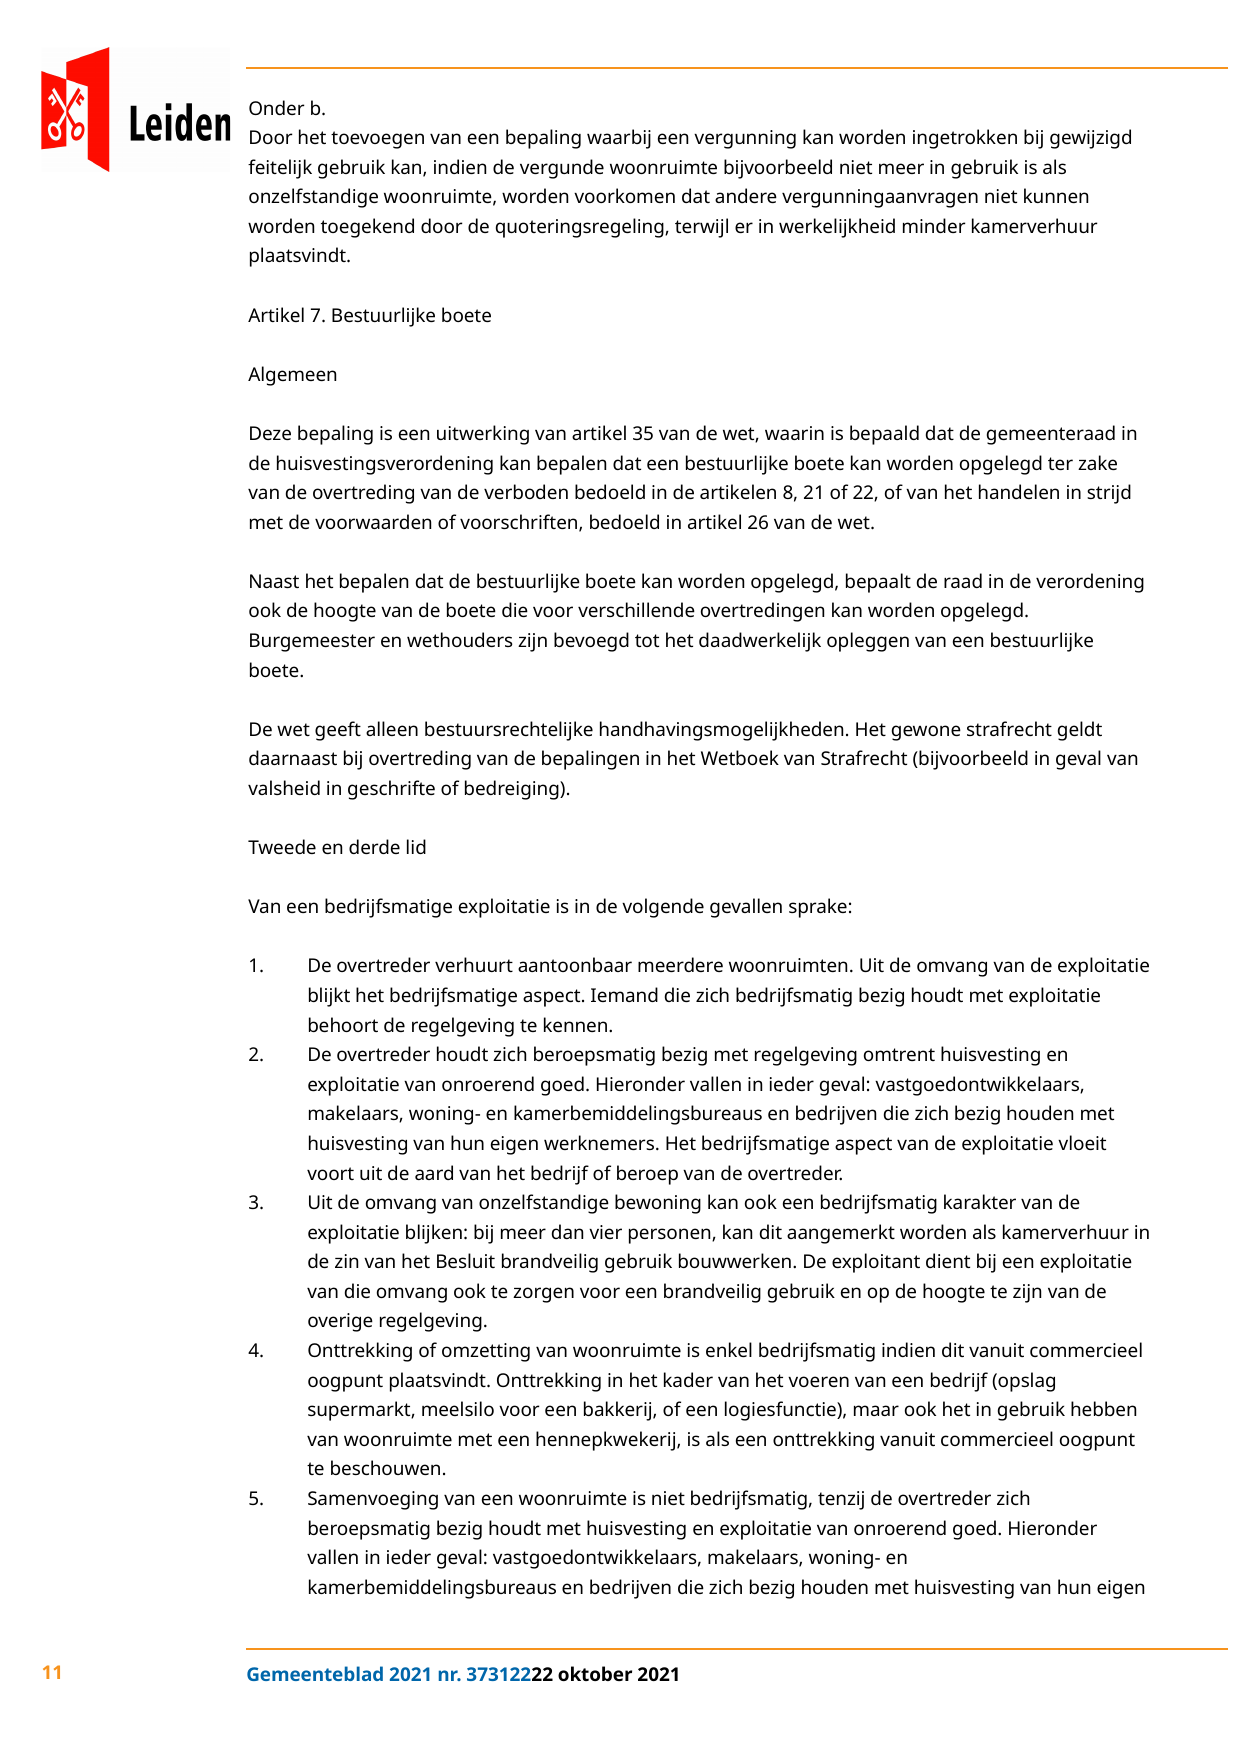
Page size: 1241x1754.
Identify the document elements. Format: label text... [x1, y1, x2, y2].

text Van een bedrijfsmatige exploitatie is in de volgende gevallen sprake: [248, 893, 1152, 919]
text Artikel 7. Bestuurlijke boete [248, 302, 1152, 328]
list Samenvoeging van een woonruimte is niet bedrijfsmatig, tenzij de overtreder zich beroepsmatig bezig houdt met huisvesting en exploitatie van onroerend goed. Hieronder vallen in ieder geval: vastgoedontwikkelaars, makelaars, woning- en kamerbemiddelingsbureaus en bedrijven die zich bezig houden met huisvesting van hun eigen [248, 1485, 1152, 1600]
text Naast het bepalen dat de bestuurlijke boete kan worden opgelegd, bepaalt de raad in de verordening ook de hoogte van de boete die voor verschillende overtredingen kan worden opgelegd. Burgemeester en wethouders zijn bevoegd tot het daadwerkelijk opleggen van een bestuurlijke boete. [248, 568, 1152, 683]
list Uit de omvang van onzelfstandige bewoning kan ook een bedrijfsmatig karakter van de exploitatie blijken: bij meer dan vier personen, kan dit aangemerkt worden als kamerverhuur in de zin van het Besluit brandveilig gebruik bouwwerken. De exploitant dient bij een exploitatie van die omvang ook te zorgen voor een brandveilig gebruik en op de hoogte te zijn van de overige regelgeving. [248, 1189, 1152, 1333]
list De overtreder houdt zich beroepsmatig bezig met regelgeving omtrent huisvesting en exploitatie van onroerend goed. Hieronder vallen in ieder geval: vastgoedontwikkelaars, makelaars, woning- en kamerbemiddelingsbureaus en bedrijven die zich bezig houden met huisvesting van hun eigen werknemers. Het bedrijfsmatige aspect van de exploitatie vloeit voort uit de aard van het bedrijf of beroep van de overtreder. [248, 1041, 1152, 1186]
text Deze bepaling is een uitwerking van artikel 35 van de wet, waarin is bepaald dat de gemeenteraad in de huisvestingsverordening kan bepalen dat een bestuurlijke boete kan worden opgelegd ter zake van de overtreding van de verboden bedoeld in de artikelen 8, 21 of 22, of van het handelen in strijd met de voorwaarden of voorschriften, bedoeld in artikel 26 van de wet. [248, 420, 1152, 535]
picture [41, 47, 231, 172]
text Tweede en derde lid [248, 834, 1152, 860]
text Algemeen [248, 361, 1152, 387]
text Onder b. [248, 95, 1152, 121]
text Door het toevoegen van een bepaling waarbij een vergunning kan worden ingetrokken bij gewijzigd feitelijk gebruik kan, indien de vergunde woonruimte bijvoorbeeld niet meer in gebruik is als onzelfstandige woonruimte, worden voorkomen dat andere vergunningaanvragen niet kunnen worden toegekend door de quoteringsregeling, terwijl er in werkelijkheid minder kamerverhuur plaatsvindt. [248, 124, 1152, 268]
list Onttrekking of omzetting van woonruimte is enkel bedrijfsmatig indien dit vanuit commercieel oogpunt plaatsvindt. Onttrekking in het kader van het voeren van een bedrijf (opslag supermarkt, meelsilo voor een bakkerij, of een logiesfunctie), maar ook het in gebruik hebben van woonruimte met een hennepkwekerij, is als een onttrekking vanuit commercieel oogpunt te beschouwen. [248, 1337, 1152, 1481]
list De overtreder verhuurt aantoonbaar meerdere woonruimten. Uit de omvang van de exploitatie blijkt het bedrijfsmatige aspect. Iemand die zich bedrijfsmatig bezig houdt met exploitatie behoort de regelgeving te kennen. [248, 953, 1152, 1038]
text De wet geeft alleen bestuursrechtelijke handhavingsmogelijkheden. Het gewone strafrecht geldt daarnaast bij overtreding van de bepalingen in het Wetboek van Strafrecht (bijvoorbeeld in geval van valsheid in geschrifte of bedreiging). [248, 716, 1152, 801]
